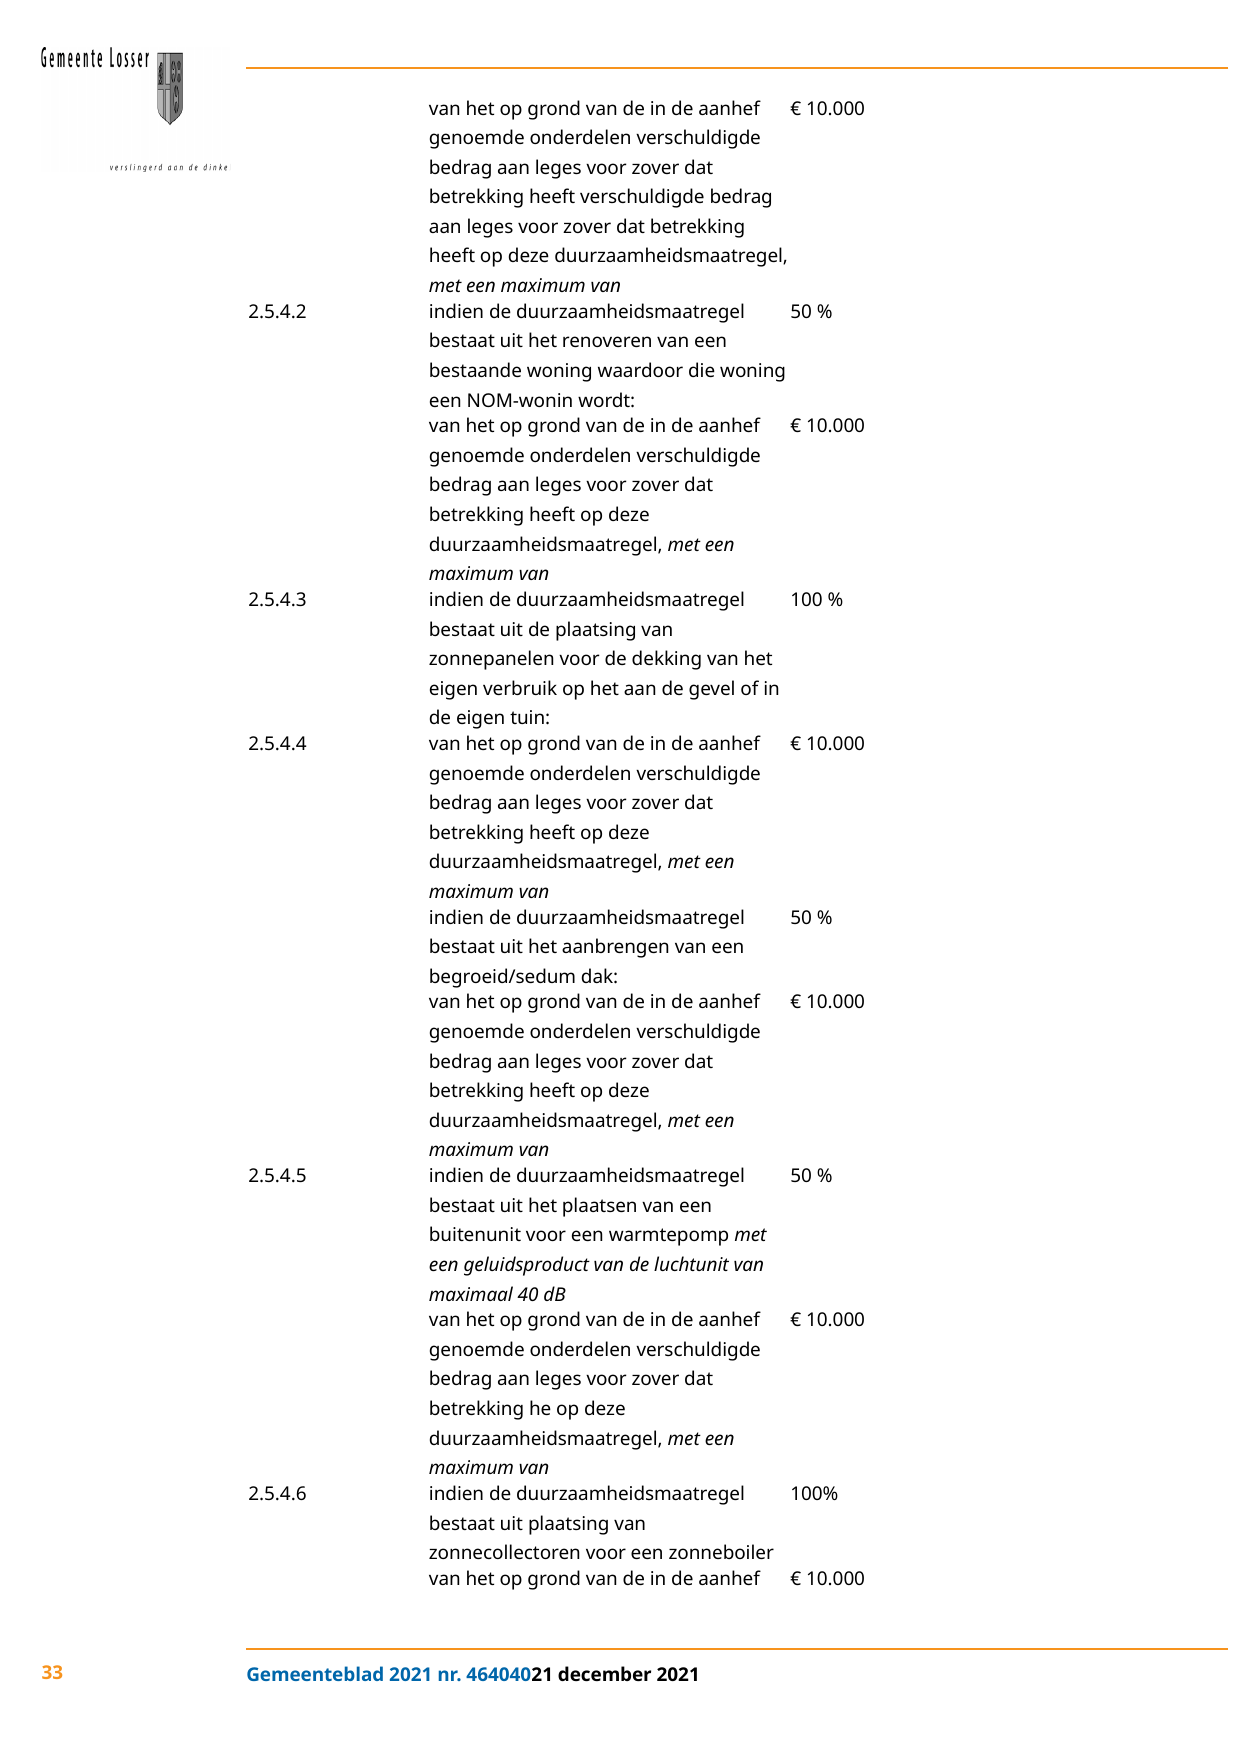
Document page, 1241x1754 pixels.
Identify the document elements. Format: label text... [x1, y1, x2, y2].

table_cell van het op grond van de in de aanhef genoemde onderdelen verschuldigde bedrag aan leges voor zover dat betrekking heeft op deze duurzaamheidsmaatregel, met een maximum van [429, 730, 790, 904]
table_cell indien de duurzaamheidsmaatregel bestaat uit de plaatsing van zonnepanelen voor de dekking van het eigen verbruik op het aan de gevel of in de eigen tuin: [429, 586, 790, 730]
table_cell [248, 989, 429, 1162]
table_cell [248, 1306, 429, 1480]
table_cell € 10.000 [790, 1306, 971, 1480]
table_cell 100 % [790, 586, 971, 730]
table_cell € 10.000 [790, 413, 971, 586]
table_cell [248, 904, 429, 989]
table_cell € 10.000 [790, 730, 971, 904]
table_cell [248, 95, 429, 298]
table_cell van het op grond van de in de aanhef genoemde onderdelen verschuldigde bedrag aan leges voor zover dat betrekking heeft verschuldigde bedrag aan leges voor zover dat betrekking heeft op deze duurzaamheidsmaatregel, met een maximum van [429, 95, 790, 298]
table_cell 2.5.4.4 [248, 730, 429, 904]
table_cell indien de duurzaamheidsmaatregel bestaat uit het plaatsen van een buitenunit voor een warmtepomp met een geluidsproduct van de luchtunit van maximaal 40 dB [429, 1163, 790, 1306]
table_cell 50 % [790, 904, 971, 989]
table_cell indien de duurzaamheidsmaatregel bestaat uit het aanbrengen van een begroeid/sedum dak: [429, 904, 790, 989]
table_cell [248, 1565, 429, 1591]
table_cell van het op grond van de in de aanhef genoemde onderdelen verschuldigde bedrag aan leges voor zover dat betrekking heeft op deze duurzaamheidsmaatregel, met een maximum van [429, 413, 790, 586]
table_cell van het op grond van de in de aanhef genoemde onderdelen verschuldigde bedrag aan leges voor zover dat betrekking heeft op deze duurzaamheidsmaatregel, met een maximum van [429, 989, 790, 1162]
table_cell 100% [790, 1480, 971, 1565]
table_cell 2.5.4.5 [248, 1163, 429, 1306]
table_cell [248, 413, 429, 586]
table_cell € 10.000 [790, 1565, 971, 1591]
table_cell van het op grond van de in de aanhef [429, 1565, 790, 1591]
table_cell indien de duurzaamheidsmaatregel bestaat uit het renoveren van een bestaande woning waardoor die woning een NOM-wonin wordt: [429, 298, 790, 412]
picture [41, 47, 231, 172]
table_cell indien de duurzaamheidsmaatregel bestaat uit plaatsing van zonnecollectoren voor een zonneboiler [429, 1480, 790, 1565]
table_cell van het op grond van de in de aanhef genoemde onderdelen verschuldigde bedrag aan leges voor zover dat betrekking he op deze duurzaamheidsmaatregel, met een maximum van [429, 1306, 790, 1480]
table_cell € 10.000 [790, 989, 971, 1162]
table_cell 50 % [790, 298, 971, 412]
table_cell 50 % [790, 1163, 971, 1306]
table_cell € 10.000 [790, 95, 971, 298]
table_cell 2.5.4.3 [248, 586, 429, 730]
table_cell 2.5.4.6 [248, 1480, 429, 1565]
table_cell 2.5.4.2 [248, 298, 429, 412]
